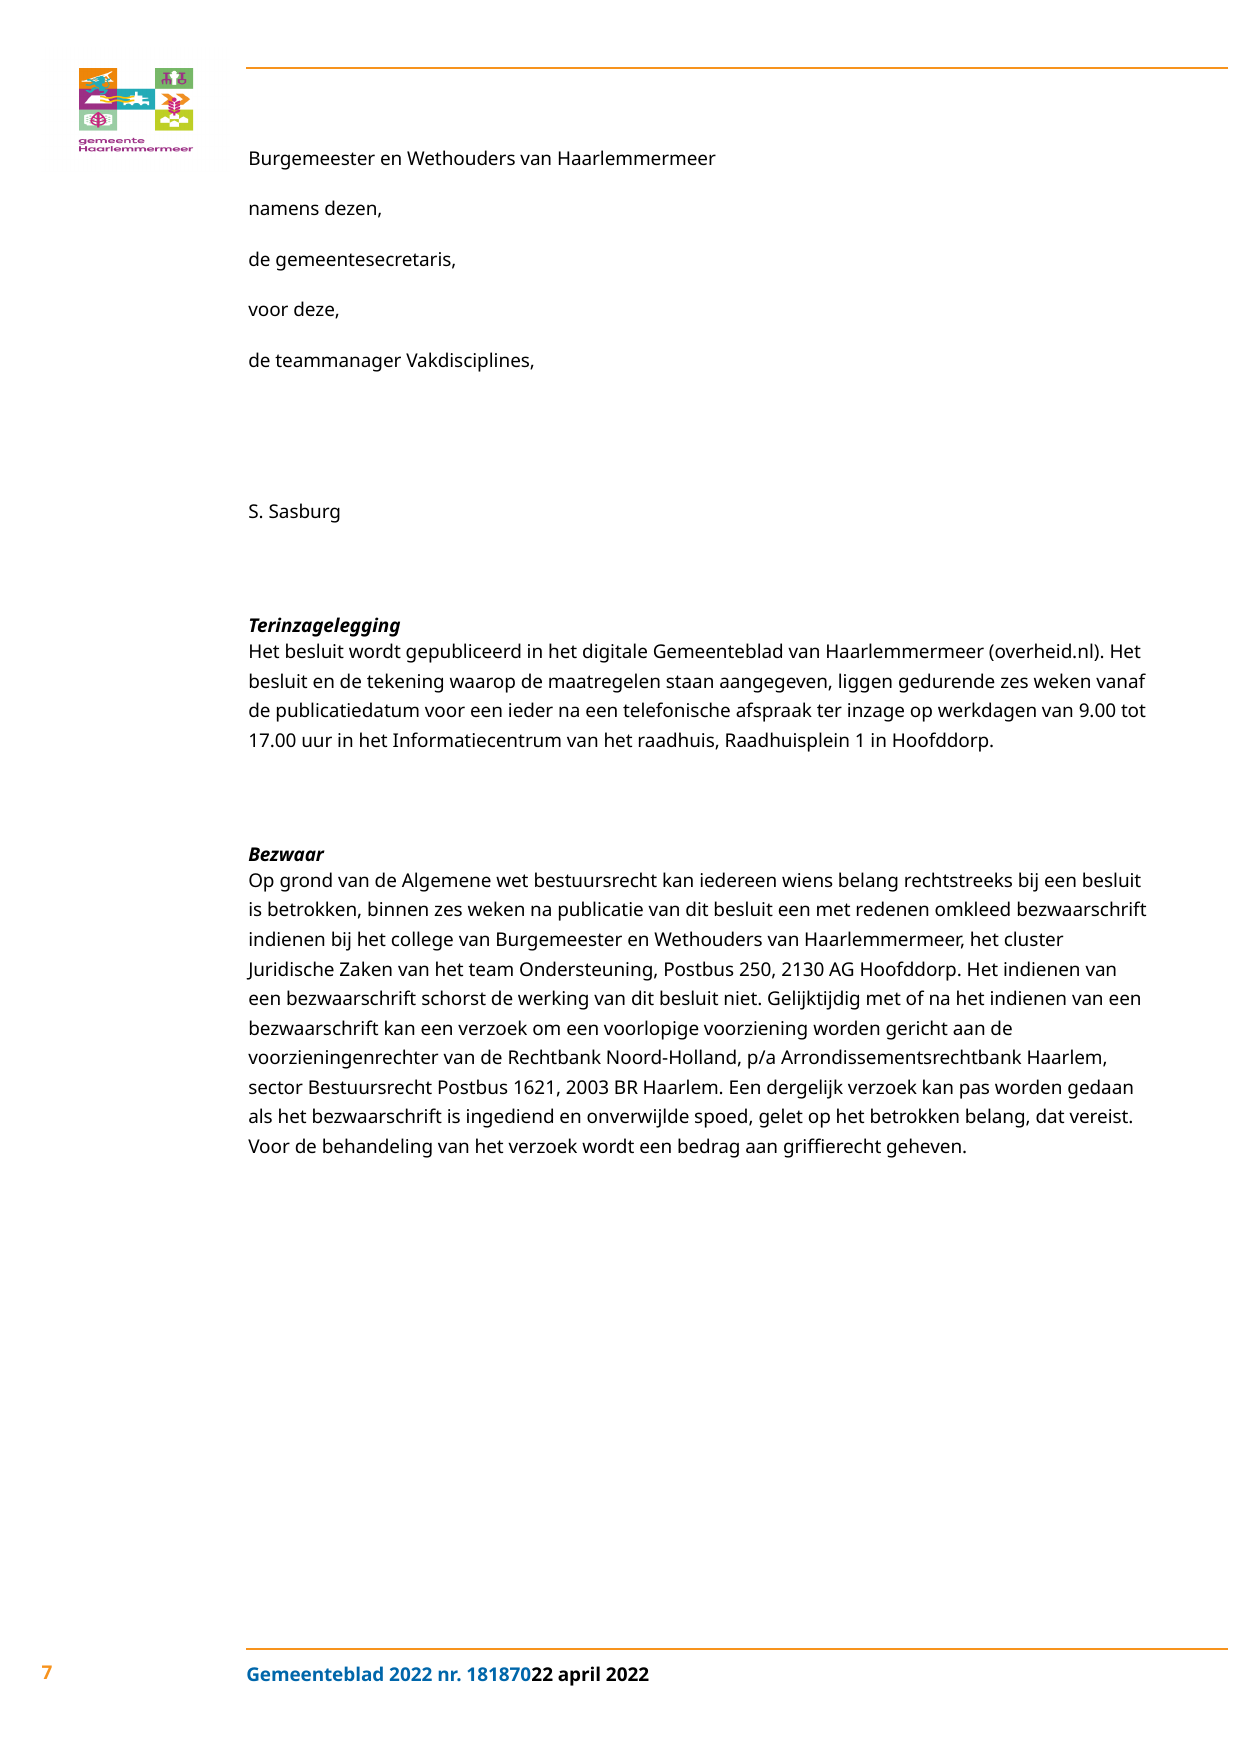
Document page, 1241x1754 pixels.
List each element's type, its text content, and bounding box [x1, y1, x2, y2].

text namens dezen, [248, 196, 1152, 221]
text Bezwaar [248, 841, 1152, 867]
text Burgemeester en Wethouders van Haarlemmermeer [248, 145, 1152, 171]
text de teammanager Vakdisciplines, [248, 347, 1152, 373]
text de gemeentesecretaris, [248, 246, 1152, 272]
text Terinzagelegging [248, 612, 1152, 638]
text Op grond van de Algemene wet bestuursrecht kan iedereen wiens belang rechtstreeks bij een besluit is betrokken, binnen zes weken na publicatie van dit besluit een met redenen omkleed bezwaarschrift indienen bij het college van Burgemeester en Wethouders van Haarlemmermeer, het cluster Juridische Zaken van het team Ondersteuning, Postbus 250, 2130 AG Hoofddorp. Het indienen van een bezwaarschrift schorst de werking van dit besluit niet. Gelijktijdig met of na het indienen van een bezwaarschrift kan een verzoek om een voorlopige voorziening worden gericht aan de voorzieningenrechter van de Rechtbank Noord-Holland, p/a Arrondissementsrechtbank Haarlem, sector Bestuursrecht Postbus 1621, 2003 BR Haarlem. Een dergelijk verzoek kan pas worden gedaan als het bezwaarschrift is ingediend en onverwijlde spoed, gelet op het betrokken belang, dat vereist. Voor de behandeling van het verzoek wordt een bedrag aan griffierecht geheven. [248, 867, 1152, 1159]
text S. Sasburg [248, 498, 1152, 524]
text voor deze, [248, 296, 1152, 322]
text Het besluit wordt gepubliceerd in het digitale Gemeenteblad van Haarlemmermeer (overheid.nl). Het besluit en de tekening waarop de maatregelen staan aangegeven, liggen gedurende zes weken vanaf de publicatiedatum voor een ieder na een telefonische afspraak ter inzage op werkdagen van 9.00 tot 17.00 uur in het Informatiecentrum van het raadhuis, Raadhuisplein 1 in Hoofddorp. [248, 638, 1152, 753]
picture [41, 47, 231, 172]
